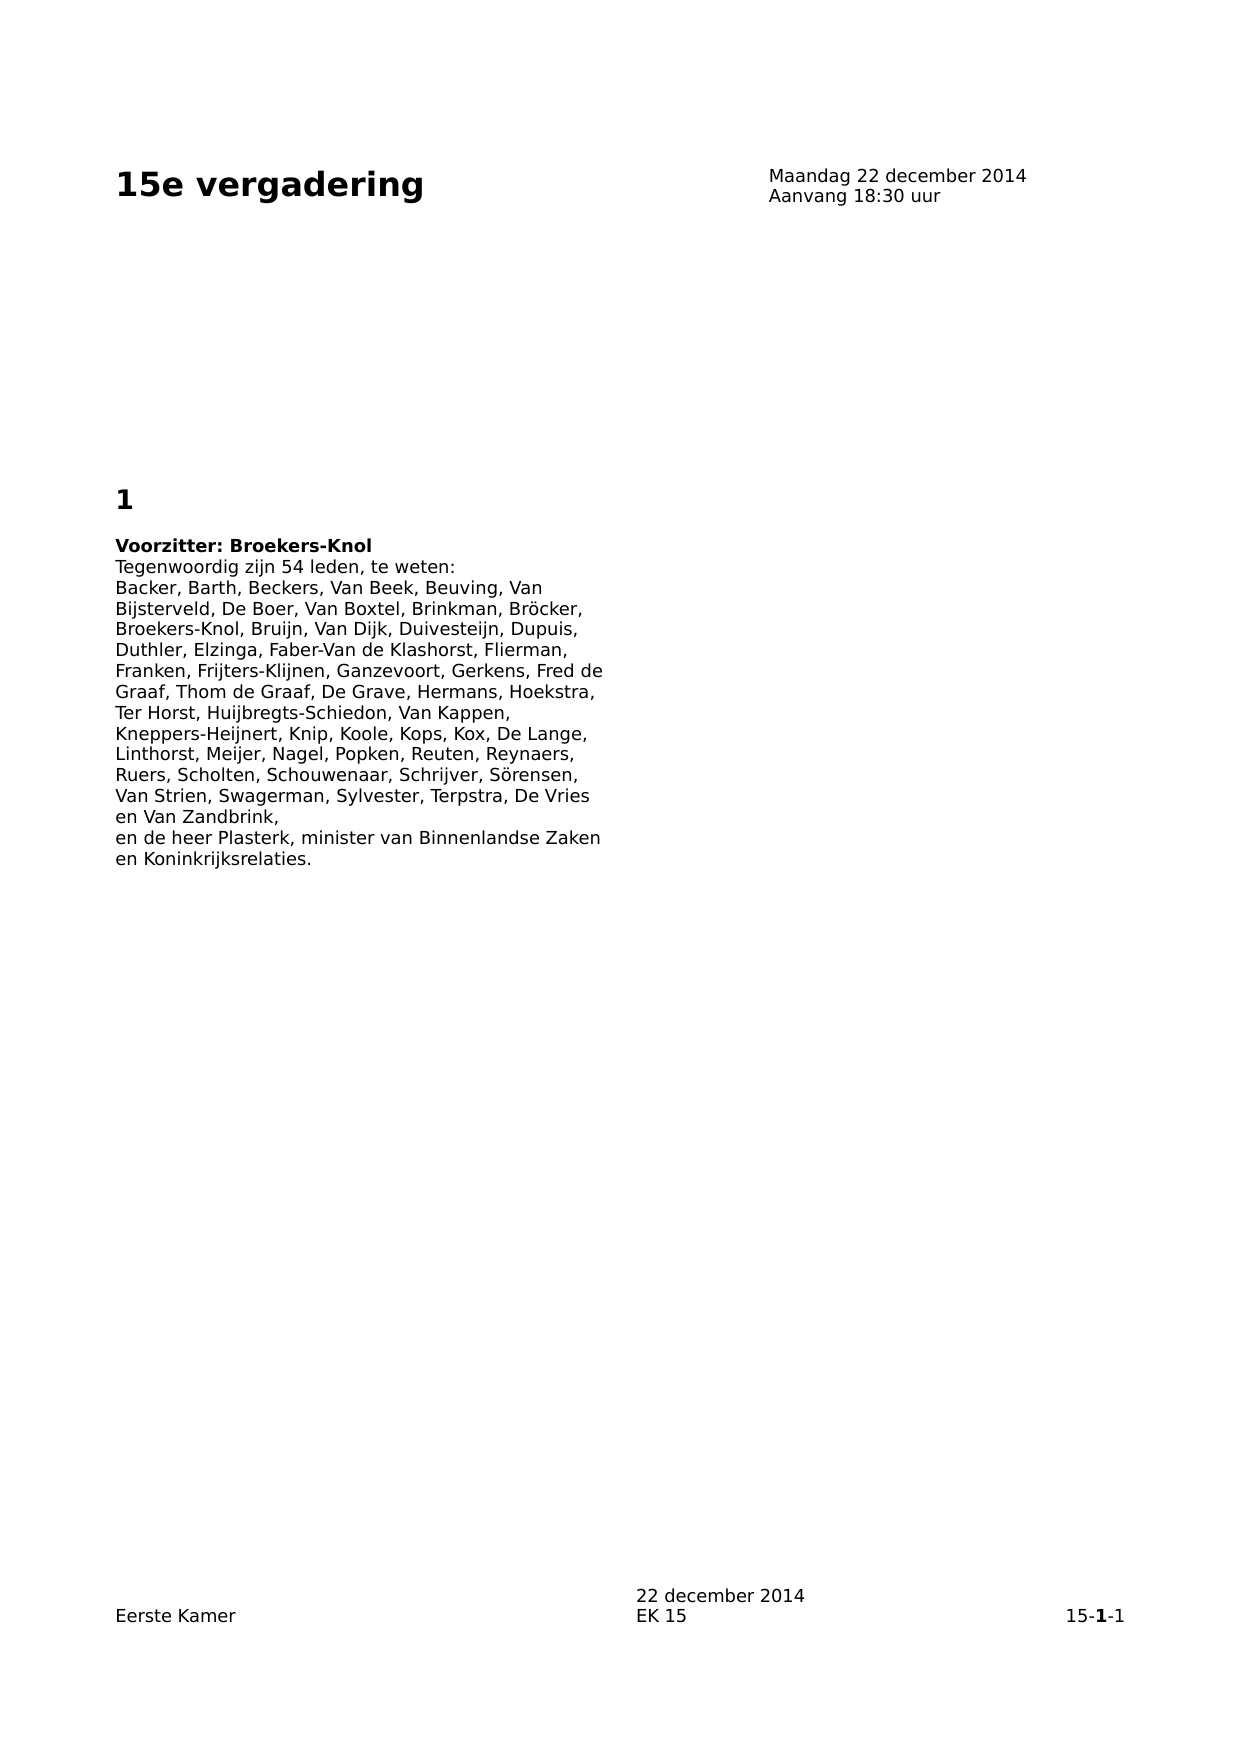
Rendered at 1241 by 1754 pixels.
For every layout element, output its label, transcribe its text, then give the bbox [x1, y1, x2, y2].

text Backer, Barth, Beckers, Van Beek, Beuving, Van Bijsterveld, De Boer, Van Boxtel, Brinkman, Bröcker, Broekers-Knol, Bruijn, Van Dijk, Duivesteijn, Dupuis, Duthler, Elzinga, Faber-Van de Klashorst, Flierman, Franken, Frijters-Klijnen, Ganzevoort, Gerkens, Fred de Graaf, Thom de Graaf, De Grave, Hermans, Hoekstra, Ter Horst, Huijbregts-Schiedon, Van Kappen, Kneppers-Heijnert, Knip, Koole, Kops, Kox, De Lange, Linthorst, Meijer, Nagel, Popken, Reuten, Reynaers, Ruers, Scholten, Schouwenaar, Schrijver, Sörensen, Van Strien, Swagerman, Sylvester, Terpstra, De Vries en Van Zandbrink, [115, 577, 605, 827]
table_header Maandag 22 december 2014 [769, 165, 1125, 186]
text Voorzitter: Broekers-Knol [115, 536, 605, 557]
text en de heer Plasterk, minister van Binnenlandse Zaken en Koninkrijksrelaties. [115, 827, 605, 869]
table_cell Aanvang 18:30 uur [769, 186, 1125, 207]
table_header 15e vergadering [115, 165, 768, 207]
text Tegenwoordig zijn 54 leden, te weten: [115, 557, 605, 577]
title 1 [115, 484, 605, 516]
